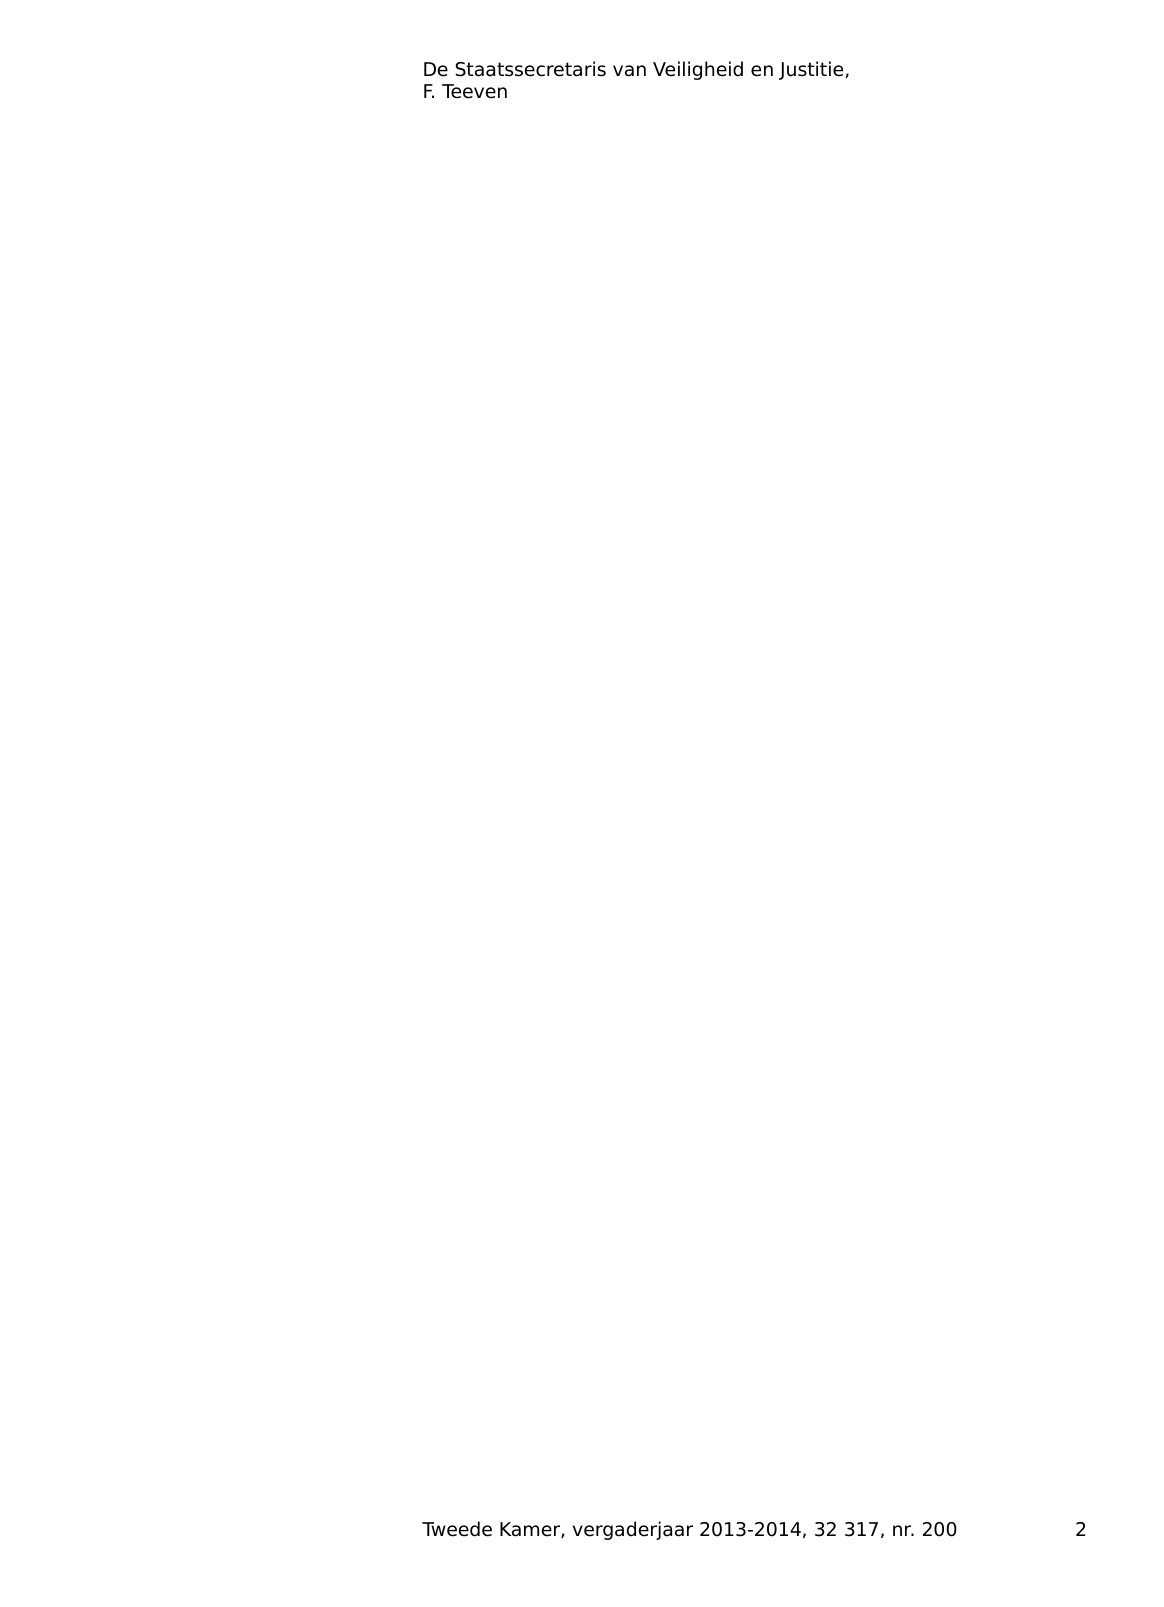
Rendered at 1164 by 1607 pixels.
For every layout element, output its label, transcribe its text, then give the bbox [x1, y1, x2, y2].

text De Staatssecretaris van Veiligheid en Justitie, F. Teeven [422, 59, 1087, 103]
